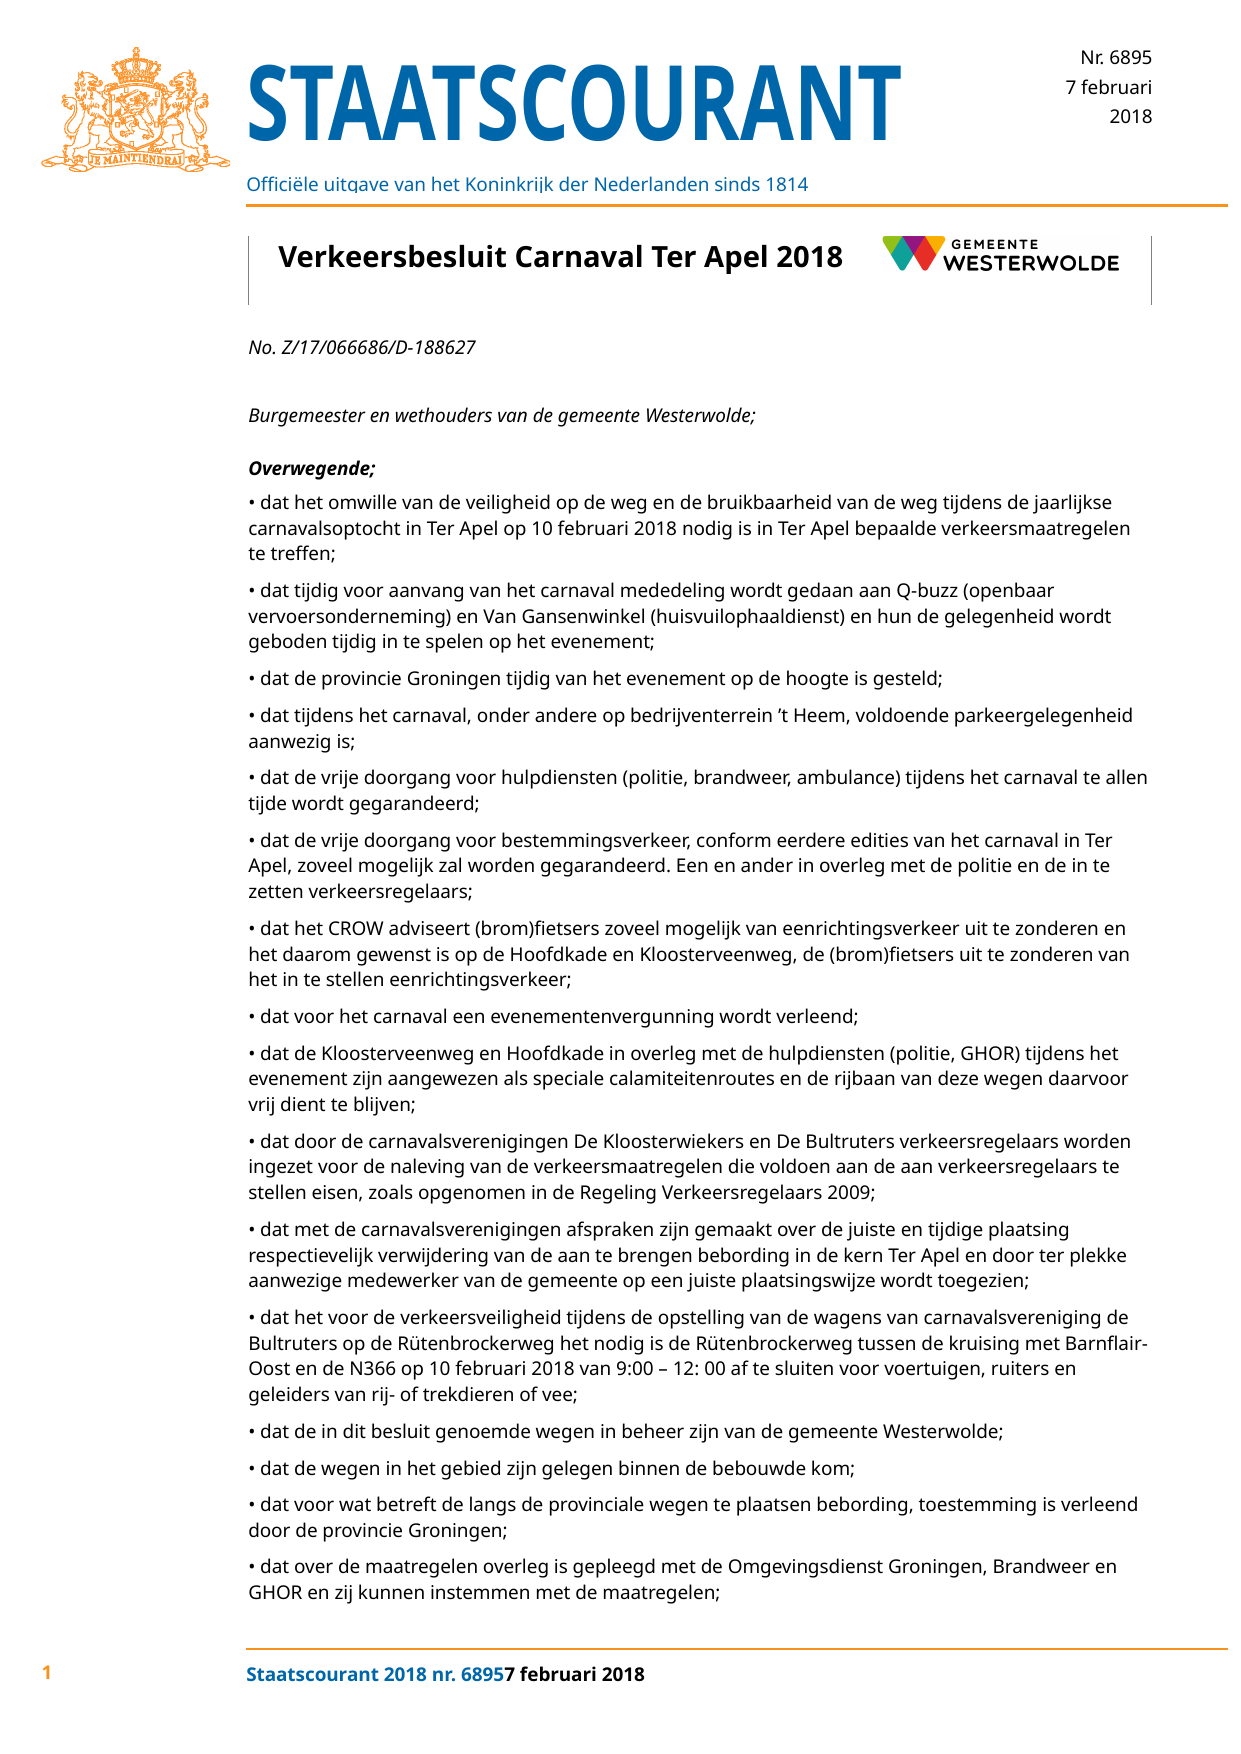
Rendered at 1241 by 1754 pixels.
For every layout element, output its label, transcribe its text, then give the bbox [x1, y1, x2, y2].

table_header Verkeersbesluit Carnaval Ter Apel 2018 [249, 236, 850, 305]
text Burgemeester en wethouders van de gemeente Westerwolde; [248, 402, 1152, 428]
text • dat door de carnavalsverenigingen De Kloosterwiekers en De Bultruters verkeersregelaars worden ingezet voor de naleving van de verkeersmaatregelen die voldoen aan de aan verkeersregelaars te stellen eisen, zoals opgenomen in de Regeling Verkeersregelaars 2009; [248, 1128, 1152, 1205]
text • dat over de maatregelen overleg is gepleegd met de Omgevingsdienst Groningen, Brandweer en GHOR en zij kunnen instemmen met de maatregelen; [248, 1554, 1152, 1605]
table_header [850, 236, 1151, 305]
picture [41, 47, 231, 172]
text No. Z/17/066686/D-188627 [248, 334, 1152, 360]
text • dat het omwille van de veiligheid op de weg en de bruikbaarheid van de weg tijdens de jaarlijkse carnavalsoptocht in Ter Apel op 10 februari 2018 nodig is in Ter Apel bepaalde verkeersmaatregelen te treffen; [248, 489, 1152, 566]
text • dat voor het carnaval een evenementenvergunning wordt verleend; [248, 1003, 1152, 1029]
text • dat de vrije doorgang voor bestemmingsverkeer, conform eerdere edities van het carnaval in Ter Apel, zoveel mogelijk zal worden gegarandeerd. Een en ander in overleg met de politie en de in te zetten verkeersregelaars; [248, 827, 1152, 904]
text • dat de wegen in het gebied zijn gelegen binnen de bebouwde kom; [248, 1455, 1152, 1480]
text • dat het CROW adviseert (brom)fietsers zoveel mogelijk van eenrichtingsverkeer uit te zonderen en het daarom gewenst is op de Hoofdkade en Kloosterveenweg, de (brom)fietsers uit te zonderen van het in te stellen eenrichtingsverkeer; [248, 915, 1152, 992]
text • dat de in dit besluit genoemde wegen in beheer zijn van de gemeente Westerwolde; [248, 1418, 1152, 1444]
text • dat het voor de verkeersveiligheid tijdens de opstelling van de wagens van carnavalsvereniging de Bultruters op de Rütenbrockerweg het nodig is de Rütenbrockerweg tussen de kruising met Barnflair-Oost en de N366 op 10 februari 2018 van 9:00 – 12: 00 af te sluiten voor voertuigen, ruiters en geleiders van rij- of trekdieren of vee; [248, 1304, 1152, 1407]
text • dat de provincie Groningen tijdig van het evenement op de hoogte is gesteld; [248, 665, 1152, 691]
text • dat de vrije doorgang voor hulpdiensten (politie, brandweer, ambulance) tijdens het carnaval te allen tijde wordt gegarandeerd; [248, 764, 1152, 816]
text • dat tijdig voor aanvang van het carnaval mededeling wordt gedaan aan Q-buzz (openbaar vervoersonderneming) en Van Gansenwinkel (huisvuilophaaldienst) en hun de gelegenheid wordt geboden tijdig in te spelen op het evenement; [248, 577, 1152, 654]
text • dat met de carnavalsverenigingen afspraken zijn gemaakt over de juiste en tijdige plaatsing respectievelijk verwijdering van de aan te brengen bebording in de kern Ter Apel en door ter plekke aanwezige medewerker van de gemeente op een juiste plaatsingswijze wordt toegezien; [248, 1216, 1152, 1293]
picture [882, 236, 1119, 271]
text • dat de Kloosterveenweg en Hoofdkade in overleg met de hulpdiensten (politie, GHOR) tijdens het evenement zijn aangewezen als speciale calamiteitenroutes en de rijbaan van deze wegen daarvoor vrij dient te blijven; [248, 1040, 1152, 1117]
text • dat tijdens het carnaval, onder andere op bedrijventerrein ’t Heem, voldoende parkeergelegenheid aanwezig is; [248, 702, 1152, 753]
text • dat voor wat betreft de langs de provinciale wegen te plaatsen bebording, toestemming is verleend door de provincie Groningen; [248, 1491, 1152, 1543]
text Overwegende; [248, 455, 1152, 481]
